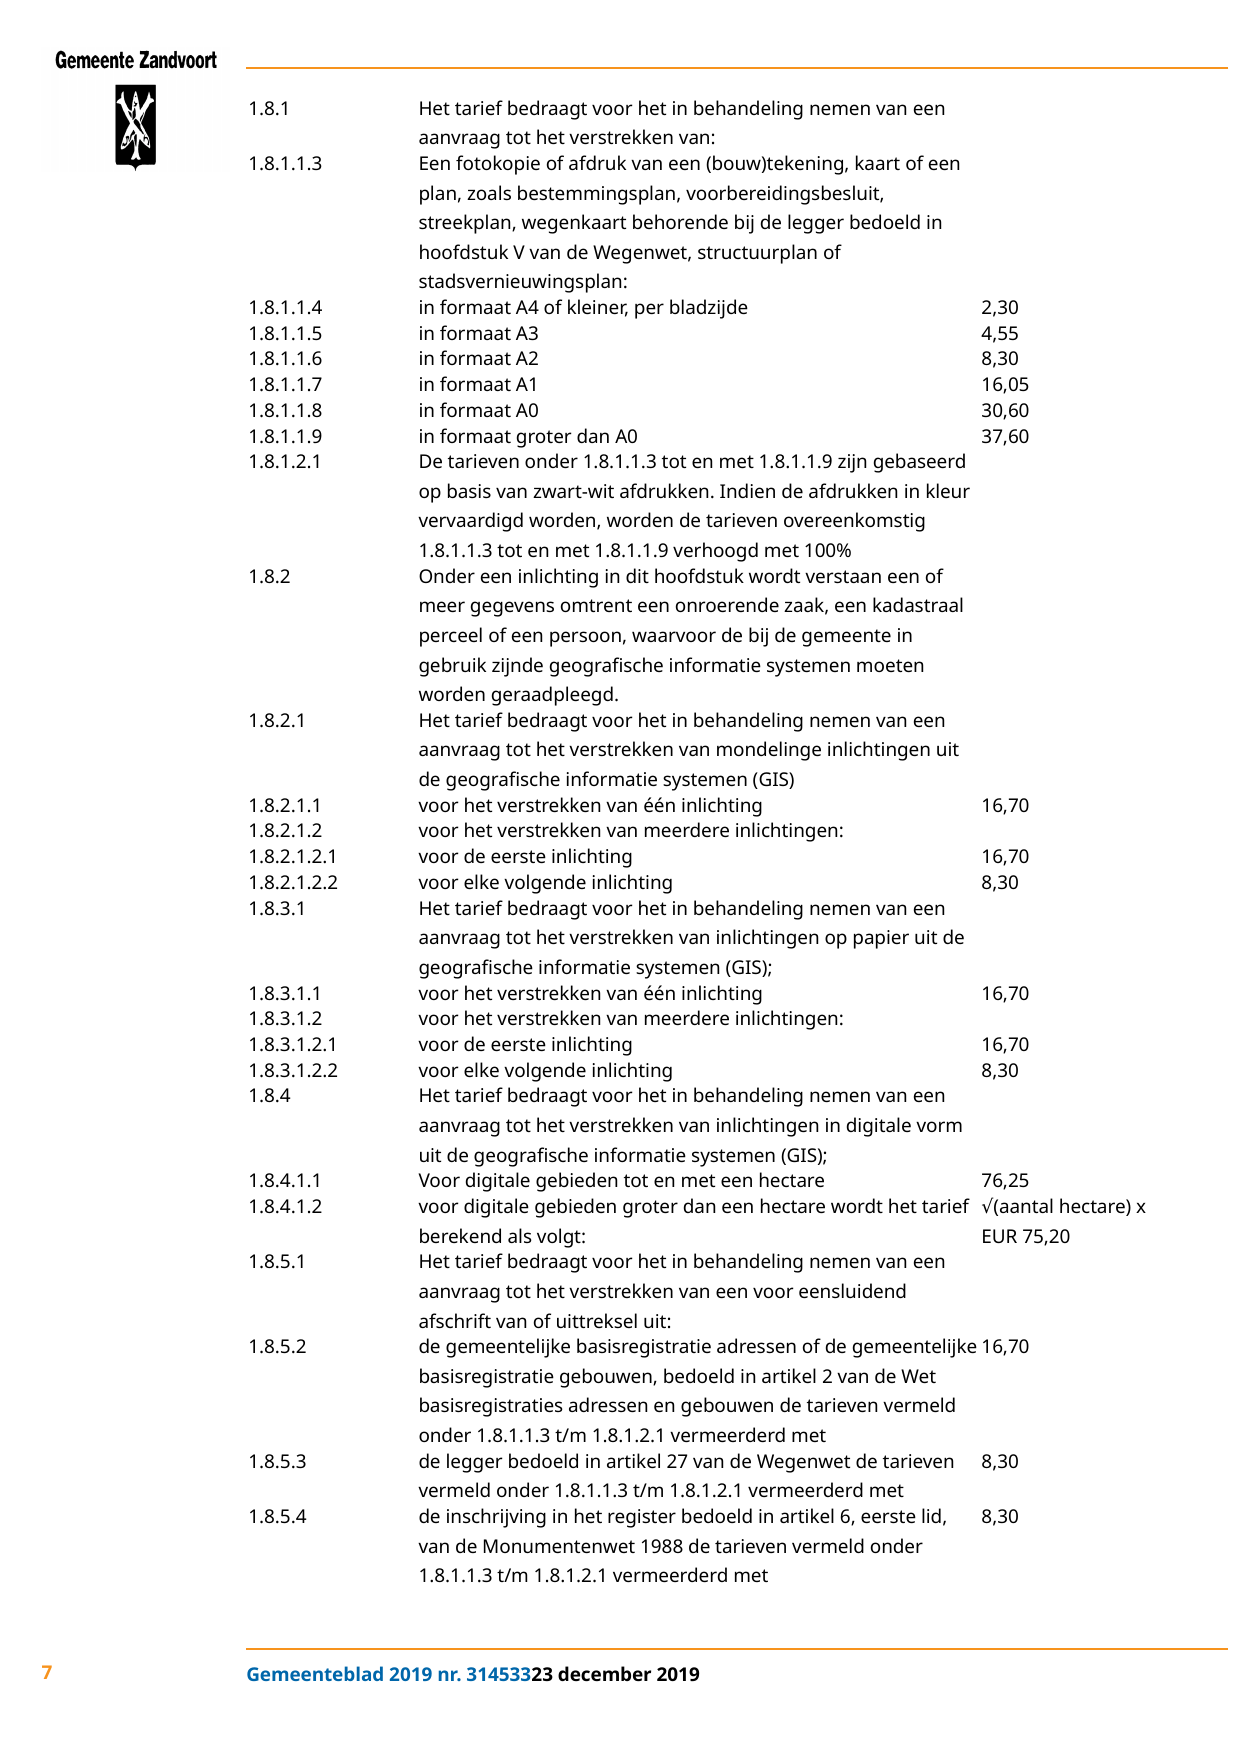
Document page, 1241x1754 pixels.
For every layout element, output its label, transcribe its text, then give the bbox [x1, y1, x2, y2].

table_cell in formaat A2 [418, 346, 981, 371]
table_cell √(aantal hectare) x EUR 75,20 [981, 1193, 1152, 1249]
table_cell voor de eerste inlichting [418, 1031, 981, 1057]
table_cell 1.8.1.1.3 [248, 150, 418, 294]
table_cell 1.8.2.1.1 [248, 792, 418, 818]
table_cell voor digitale gebieden groter dan een hectare wordt het tarief berekend als volgt: [418, 1193, 981, 1249]
table_cell 1.8.2 [248, 563, 418, 707]
table_cell in formaat A1 [418, 371, 981, 397]
table_cell 1.8.3.1.2.1 [248, 1031, 418, 1057]
table_cell 1.8.1.1.9 [248, 423, 418, 448]
table_cell 1.8.1.1.7 [248, 371, 418, 397]
table_cell 1.8.2.1 [248, 707, 418, 792]
table_cell 1.8.4 [248, 1083, 418, 1168]
table_cell 8,30 [981, 1503, 1152, 1588]
table_cell 1.8.5.3 [248, 1448, 418, 1503]
table_cell 8,30 [981, 346, 1152, 371]
table_cell 8,30 [981, 869, 1152, 895]
table_cell 1.8.1.2.1 [248, 449, 418, 563]
table_cell in formaat groter dan A0 [418, 423, 981, 448]
table_cell voor elke volgende inlichting [418, 1057, 981, 1083]
table_cell in formaat A0 [418, 397, 981, 423]
table_cell Onder een inlichting in dit hoofdstuk wordt verstaan een of meer gegevens omtrent een onroerende zaak, een kadastraal perceel of een persoon, waarvoor de bij de gemeente in gebruik zijnde geografische informatie systemen moeten worden geraadpleegd. [418, 563, 981, 707]
table_cell [981, 818, 1152, 843]
table_cell 1.8.3.1.2.2 [248, 1057, 418, 1083]
table_cell 1.8.5.1 [248, 1249, 418, 1333]
table_cell 1.8.4.1.1 [248, 1168, 418, 1193]
table_cell 16,70 [981, 844, 1152, 869]
table_cell 4,55 [981, 320, 1152, 346]
table_cell Het tarief bedraagt voor het in behandeling nemen van een aanvraag tot het verstrekken van inlichtingen op papier uit de geografische informatie systemen (GIS); [418, 895, 981, 980]
table_cell Het tarief bedraagt voor het in behandeling nemen van een aanvraag tot het verstrekken van inlichtingen in digitale vorm uit de geografische informatie systemen (GIS); [418, 1083, 981, 1168]
table_cell [981, 1249, 1152, 1333]
table_cell voor het verstrekken van meerdere inlichtingen: [418, 818, 981, 843]
table_cell 1.8.3.1.2 [248, 1006, 418, 1031]
table_cell Het tarief bedraagt voor het in behandeling nemen van een aanvraag tot het verstrekken van: [418, 95, 981, 150]
table_cell 1.8.4.1.2 [248, 1193, 418, 1249]
table_cell de inschrijving in het register bedoeld in artikel 6, eerste lid, van de Monumentenwet 1988 de tarieven vermeld onder 1.8.1.1.3 t/m 1.8.1.2.1 vermeerderd met [418, 1503, 981, 1588]
table_cell [981, 1083, 1152, 1168]
table_cell De tarieven onder 1.8.1.1.3 tot en met 1.8.1.1.9 zijn gebaseerd op basis van zwart-wit afdrukken. Indien de afdrukken in kleur vervaardigd worden, worden de tarieven overeenkomstig 1.8.1.1.3 tot en met 1.8.1.1.9 verhoogd met 100% [418, 449, 981, 563]
table_cell voor elke volgende inlichting [418, 869, 981, 895]
table_cell 1.8.1 [248, 95, 418, 150]
table_cell [981, 1006, 1152, 1031]
table_cell Voor digitale gebieden tot en met een hectare [418, 1168, 981, 1193]
table_cell 1.8.5.2 [248, 1334, 418, 1448]
table_cell Het tarief bedraagt voor het in behandeling nemen van een aanvraag tot het verstrekken van een voor eensluidend afschrift van of uittreksel uit: [418, 1249, 981, 1333]
table_cell 2,30 [981, 294, 1152, 320]
table_cell [981, 449, 1152, 563]
table_cell 30,60 [981, 397, 1152, 423]
table_cell in formaat A3 [418, 320, 981, 346]
table_cell 16,05 [981, 371, 1152, 397]
table_cell 1.8.1.1.8 [248, 397, 418, 423]
table_cell [981, 707, 1152, 792]
table_cell [981, 150, 1152, 294]
table_cell 1.8.3.1 [248, 895, 418, 980]
table_cell 76,25 [981, 1168, 1152, 1193]
table_cell 16,70 [981, 980, 1152, 1006]
table_cell 1.8.5.4 [248, 1503, 418, 1588]
table_cell 1.8.2.1.2 [248, 818, 418, 843]
table_cell voor het verstrekken van één inlichting [418, 792, 981, 818]
table_cell 1.8.3.1.1 [248, 980, 418, 1006]
table_cell 1.8.1.1.6 [248, 346, 418, 371]
table_cell [981, 895, 1152, 980]
table_cell 8,30 [981, 1057, 1152, 1083]
table_cell [981, 95, 1152, 150]
table_cell 37,60 [981, 423, 1152, 448]
table_cell 1.8.1.1.4 [248, 294, 418, 320]
table_cell [981, 563, 1152, 707]
table_cell 1.8.1.1.5 [248, 320, 418, 346]
table_cell voor het verstrekken van één inlichting [418, 980, 981, 1006]
table_cell voor het verstrekken van meerdere inlichtingen: [418, 1006, 981, 1031]
picture [41, 47, 231, 172]
table_cell 16,70 [981, 1334, 1152, 1448]
table_cell 1.8.2.1.2.2 [248, 869, 418, 895]
table_cell voor de eerste inlichting [418, 844, 981, 869]
table_cell 8,30 [981, 1448, 1152, 1503]
table_cell Een fotokopie of afdruk van een (bouw)tekening, kaart of een plan, zoals bestemmingsplan, voorbereidingsbesluit, streekplan, wegenkaart behorende bij de legger bedoeld in hoofdstuk V van de Wegenwet, structuurplan of stadsvernieuwingsplan: [418, 150, 981, 294]
table_cell in formaat A4 of kleiner, per bladzijde [418, 294, 981, 320]
table_cell de gemeentelijke basisregistratie adressen of de gemeentelijke basisregistratie gebouwen, bedoeld in artikel 2 van de Wet basisregistraties adressen en gebouwen de tarieven vermeld onder 1.8.1.1.3 t/m 1.8.1.2.1 vermeerderd met [418, 1334, 981, 1448]
table_cell 1.8.2.1.2.1 [248, 844, 418, 869]
table_cell Het tarief bedraagt voor het in behandeling nemen van een aanvraag tot het verstrekken van mondelinge inlichtingen uit de geografische informatie systemen (GIS) [418, 707, 981, 792]
table_cell 16,70 [981, 792, 1152, 818]
table_cell de legger bedoeld in artikel 27 van de Wegenwet de tarieven vermeld onder 1.8.1.1.3 t/m 1.8.1.2.1 vermeerderd met [418, 1448, 981, 1503]
table_cell 16,70 [981, 1031, 1152, 1057]
